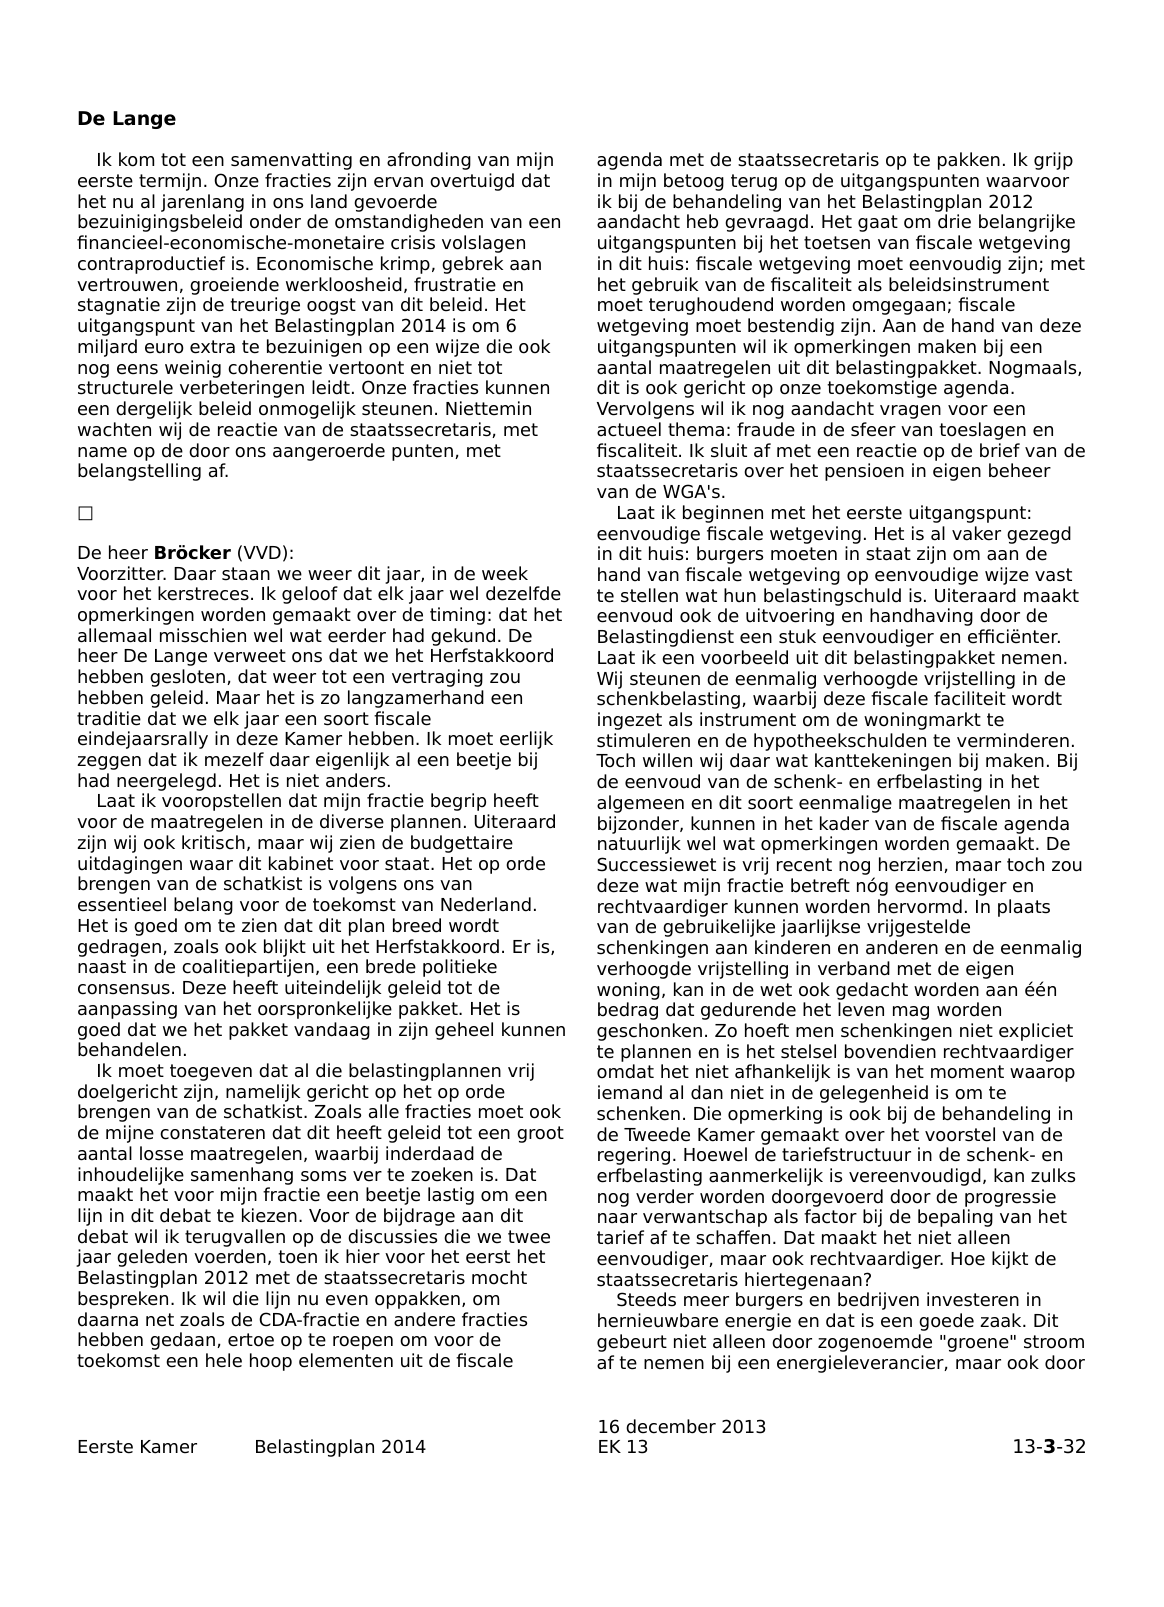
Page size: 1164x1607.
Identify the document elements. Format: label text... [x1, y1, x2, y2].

text Ik kom tot een samenvatting en afronding van mijn eerste termijn. Onze fracties zijn ervan overtuigd dat het nu al jarenlang in ons land gevoerde bezuinigingsbeleid onder de omstandigheden van een financieel-economische-monetaire crisis volslagen contraproductief is. Economische krimp, gebrek aan vertrouwen, groeiende werkloosheid, frustratie en stagnatie zijn de treurige oogst van dit beleid. Het uitgangspunt van het Belastingplan 2014 is om 6 miljard euro extra te bezuinigen op een wijze die ook nog eens weinig coherentie vertoont en niet tot structurele verbeteringen leidt. Onze fracties kunnen een dergelijk beleid onmogelijk steunen. Niettemin wachten wij de reactie van de staatssecretaris, met name op de door ons aangeroerde punten, met belangstelling af. [77, 150, 567, 482]
text Laat ik beginnen met het eerste uitgangspunt: eenvoudige fiscale wetgeving. Het is al vaker gezegd in dit huis: burgers moeten in staat zijn om aan de hand van fiscale wetgeving op eenvoudige wijze vast te stellen wat hun belastingschuld is. Uiteraard maakt eenvoud ook de uitvoering en handhaving door de Belastingdienst een stuk eenvoudiger en efficiënter. Laat ik een voorbeeld uit dit belastingpakket nemen. Wij steunen de eenmalig verhoogde vrijstelling in de schenkbelasting, waarbij deze fiscale faciliteit wordt ingezet als instrument om de woningmarkt te stimuleren en de hypotheekschulden te verminderen. Toch willen wij daar wat kanttekeningen bij maken. Bij de eenvoud van de schenk- en erfbelasting in het algemeen en dit soort eenmalige maatregelen in het bijzonder, kunnen in het kader van de fiscale agenda natuurlijk wel wat opmerkingen worden gemaakt. De Successiewet is vrij recent nog herzien, maar toch zou deze wat mijn fractie betreft nóg eenvoudiger en rechtvaardiger kunnen worden hervormd. In plaats van de gebruikelijke jaarlijkse vrijgestelde schenkingen aan kinderen en anderen en de eenmalig verhoogde vrijstelling in verband met de eigen woning, kan in de wet ook gedacht worden aan één bedrag dat gedurende het leven mag worden geschonken. Zo hoeft men schenkingen niet expliciet te plannen en is het stelsel bovendien rechtvaardiger omdat het niet afhankelijk is van het moment waarop iemand al dan niet in de gelegenheid is om te schenken. Die opmerking is ook bij de behandeling in de Tweede Kamer gemaakt over het voorstel van de regering. Hoewel de tariefstructuur in de schenk- en erfbelasting aanmerkelijk is vereenvoudigd, kan zulks nog verder worden doorgevoerd door de progressie naar verwantschap als factor bij de bepaling van het tarief af te schaffen. Dat maakt het niet alleen eenvoudiger, maar ook rechtvaardiger. Hoe kijkt de staatssecretaris hiertegenaan? [596, 503, 1087, 1290]
text Voorzitter. Daar staan we weer dit jaar, in de week voor het kerstreces. Ik geloof dat elk jaar wel dezelfde opmerkingen worden gemaakt over de timing: dat het allemaal misschien wel wat eerder had gekund. De heer De Lange verweet ons dat we het Herfstakkoord hebben gesloten, dat weer tot een vertraging zou hebben geleid. Maar het is zo langzamerhand een traditie dat we elk jaar een soort fiscale eindejaarsrally in deze Kamer hebben. Ik moet eerlijk zeggen dat ik mezelf daar eigenlijk al een beetje bij had neergelegd. Het is niet anders. [77, 563, 567, 791]
text Laat ik vooropstellen dat mijn fractie begrip heeft voor de maatregelen in de diverse plannen. Uiteraard zijn wij ook kritisch, maar wij zien de budgettaire uitdagingen waar dit kabinet voor staat. Het op orde brengen van de schatkist is volgens ons van essentieel belang voor de toekomst van Nederland. Het is goed om te zien dat dit plan breed wordt gedragen, zoals ook blijkt uit het Herfstakkoord. Er is, naast in de coalitiepartijen, een brede politieke consensus. Deze heeft uiteindelijk geleid tot de aanpassing van het oorspronkelijke pakket. Het is goed dat we het pakket vandaag in zijn geheel kunnen behandelen. [77, 791, 567, 1061]
text De heer Bröcker (VVD): [77, 543, 567, 563]
text agenda met de staatssecretaris op te pakken. Ik grijp in mijn betoog terug op de uitgangspunten waarvoor ik bij de behandeling van het Belastingplan 2012 aandacht heb gevraagd. Het gaat om drie belangrijke uitgangspunten bij het toetsen van fiscale wetgeving in dit huis: fiscale wetgeving moet eenvoudig zijn; met het gebruik van de fiscaliteit als beleidsinstrument moet terughoudend worden omgegaan; fiscale wetgeving moet bestendig zijn. Aan de hand van deze uitgangspunten wil ik opmerkingen maken bij een aantal maatregelen uit dit belastingpakket. Nogmaals, dit is ook gericht op onze toekomstige agenda. Vervolgens wil ik nog aandacht vragen voor een actueel thema: fraude in de sfeer van toeslagen en fiscaliteit. Ik sluit af met een reactie op de brief van de staatssecretaris over het pensioen in eigen beheer van de WGA's. [596, 150, 1087, 503]
text Steeds meer burgers en bedrijven investeren in hernieuwbare energie en dat is een goede zaak. Dit gebeurt niet alleen door zogenoemde "groene" stroom af te nemen bij een energieleverancier, maar ook door [596, 1290, 1087, 1373]
text □ [77, 502, 567, 523]
text Ik moet toegeven dat al die belastingplannen vrij doelgericht zijn, namelijk gericht op het op orde brengen van de schatkist. Zoals alle fracties moet ook de mijne constateren dat dit heeft geleid tot een groot aantal losse maatregelen, waarbij inderdaad de inhoudelijke samenhang soms ver te zoeken is. Dat maakt het voor mijn fractie een beetje lastig om een lijn in dit debat te kiezen. Voor de bijdrage aan dit debat wil ik terugvallen op de discussies die we twee jaar geleden voerden, toen ik hier voor het eerst het Belastingplan 2012 met de staatssecretaris mocht bespreken. Ik wil die lijn nu even oppakken, om daarna net zoals de CDA-fractie en andere fracties hebben gedaan, ertoe op te roepen om voor de toekomst een hele hoop elementen uit de fiscale [77, 1061, 567, 1372]
